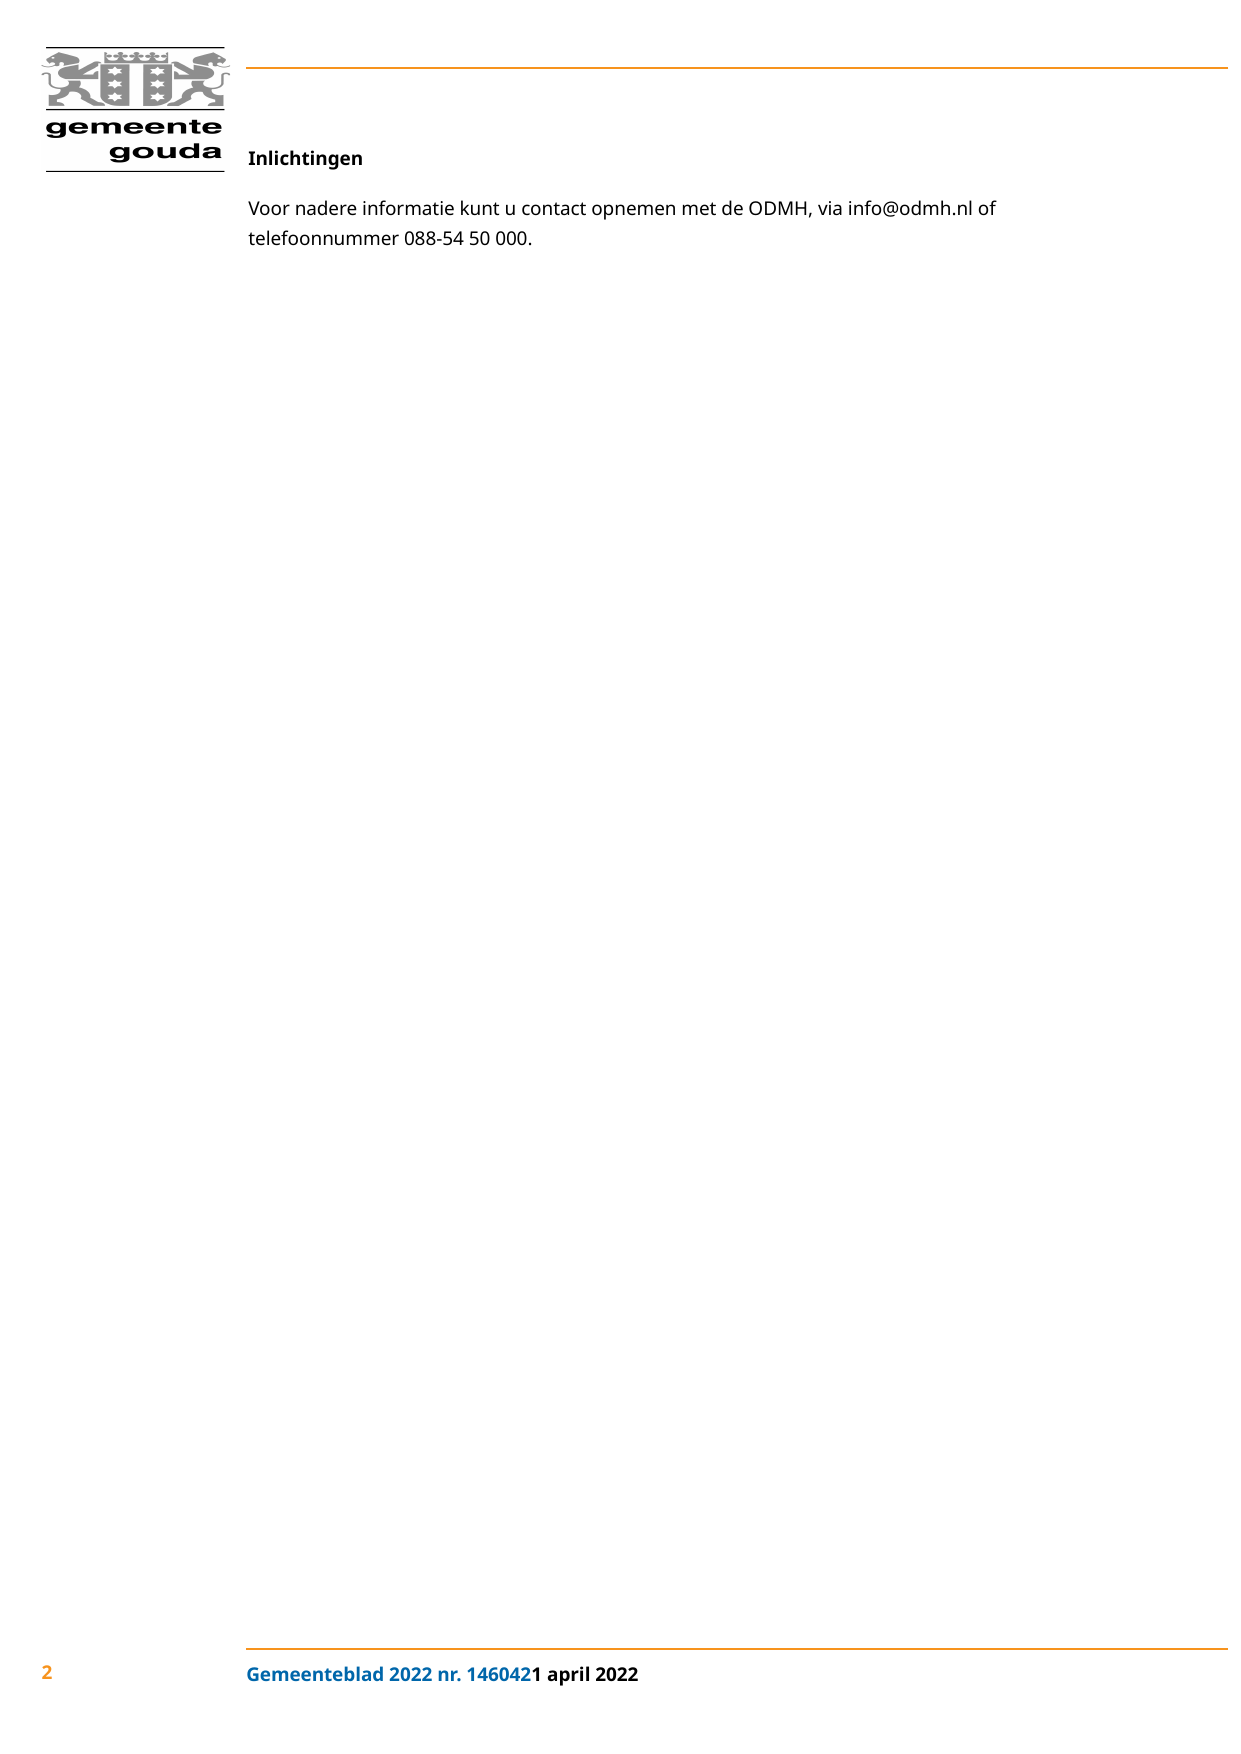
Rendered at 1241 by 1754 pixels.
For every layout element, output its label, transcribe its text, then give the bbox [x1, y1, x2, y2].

text Voor nadere informatie kunt u contact opnemen met de ODMH, via info@odmh.nl of telefoonnummer 088-54 50 000. [248, 196, 1152, 251]
picture [41, 47, 231, 172]
text Inlichtingen [248, 145, 1152, 171]
